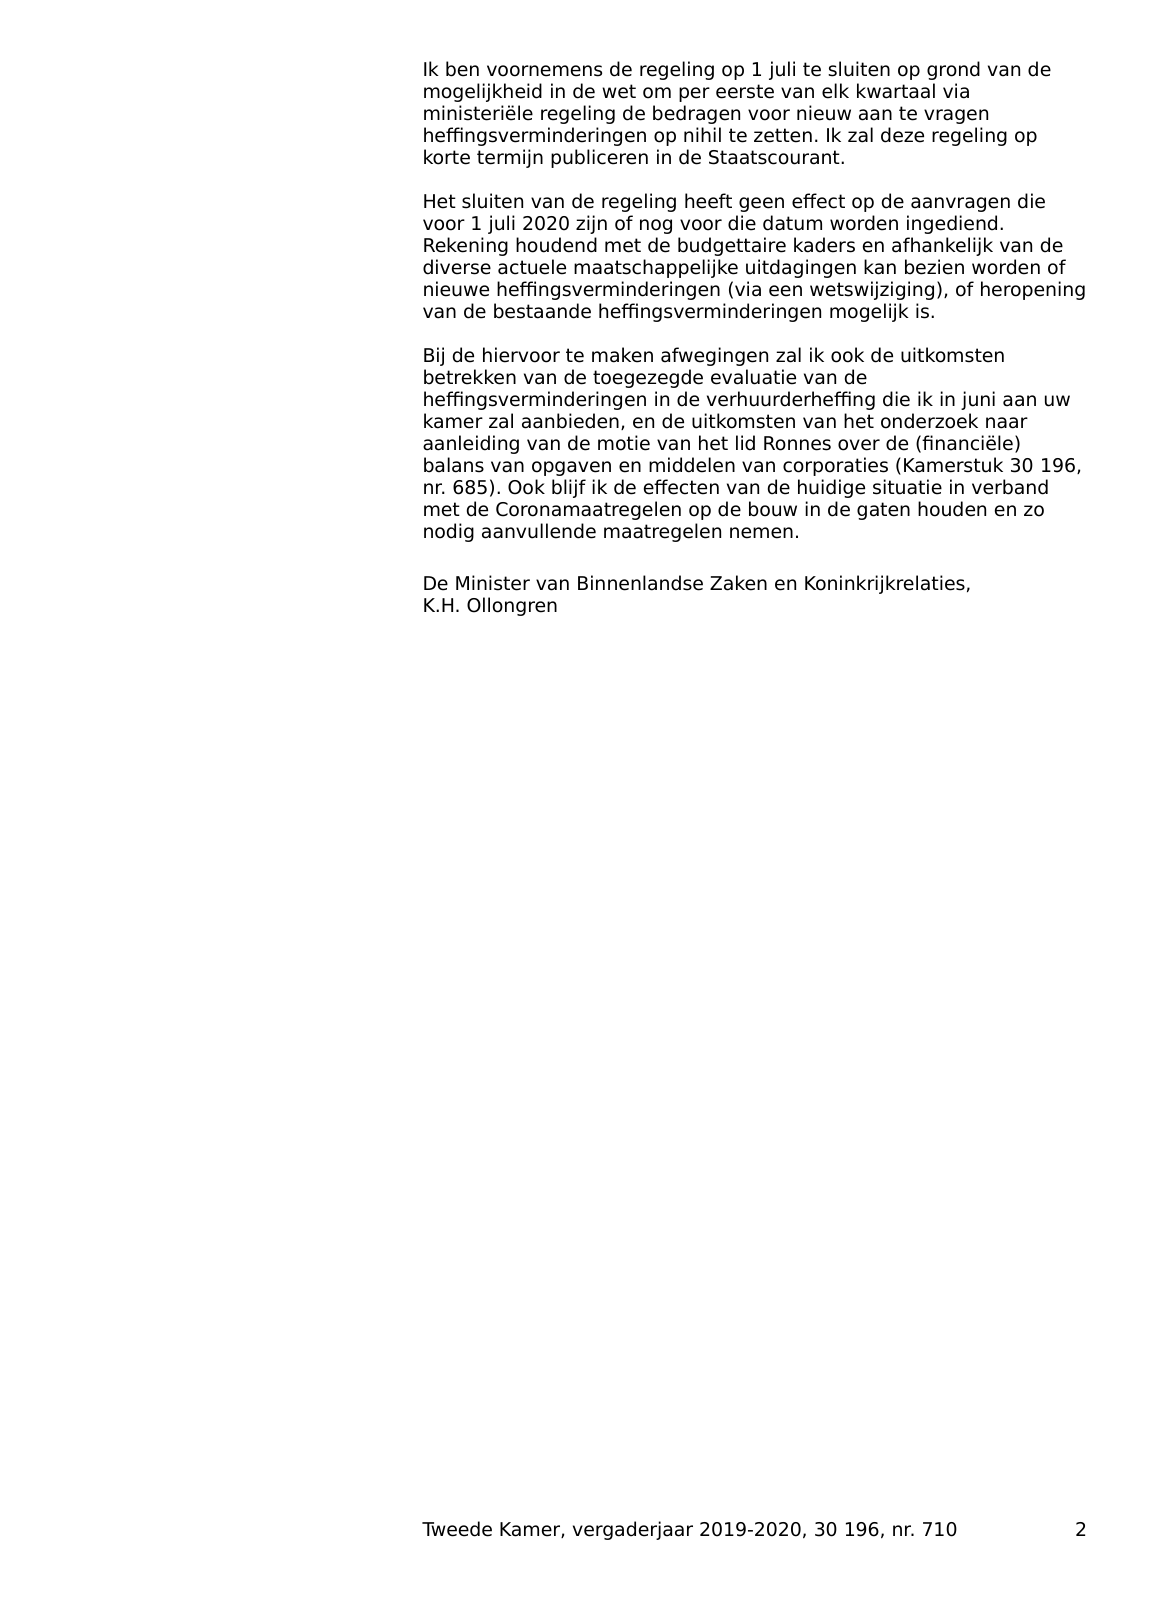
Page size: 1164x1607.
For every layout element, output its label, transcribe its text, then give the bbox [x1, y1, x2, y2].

text Bij de hiervoor te maken afwegingen zal ik ook de uitkomsten betrekken van de toegezegde evaluatie van de heffingsverminderingen in de verhuurderheffing die ik in juni aan uw kamer zal aanbieden, en de uitkomsten van het onderzoek naar aanleiding van de motie van het lid Ronnes over de (financiële) balans van opgaven en middelen van corporaties (Kamerstuk 30 196, nr. 685). Ook blijf ik de effecten van de huidige situatie in verband met de Coronamaatregelen op de bouw in de gaten houden en zo nodig aanvullende maatregelen nemen. [422, 345, 1087, 543]
text Ik ben voornemens de regeling op 1 juli te sluiten op grond van de mogelijkheid in de wet om per eerste van elk kwartaal via ministeriële regeling de bedragen voor nieuw aan te vragen heffingsverminderingen op nihil te zetten. Ik zal deze regeling op korte termijn publiceren in de Staatscourant. [422, 59, 1087, 169]
text De Minister van Binnenlandse Zaken en Koninkrijkrelaties, K.H. Ollongren [422, 573, 1087, 617]
text Het sluiten van de regeling heeft geen effect op de aanvragen die voor 1 juli 2020 zijn of nog voor die datum worden ingediend. Rekening houdend met de budgettaire kaders en afhankelijk van de diverse actuele maatschappelijke uitdagingen kan bezien worden of nieuwe heffingsverminderingen (via een wetswijziging), of heropening van de bestaande heffingsverminderingen mogelijk is. [422, 191, 1087, 323]
